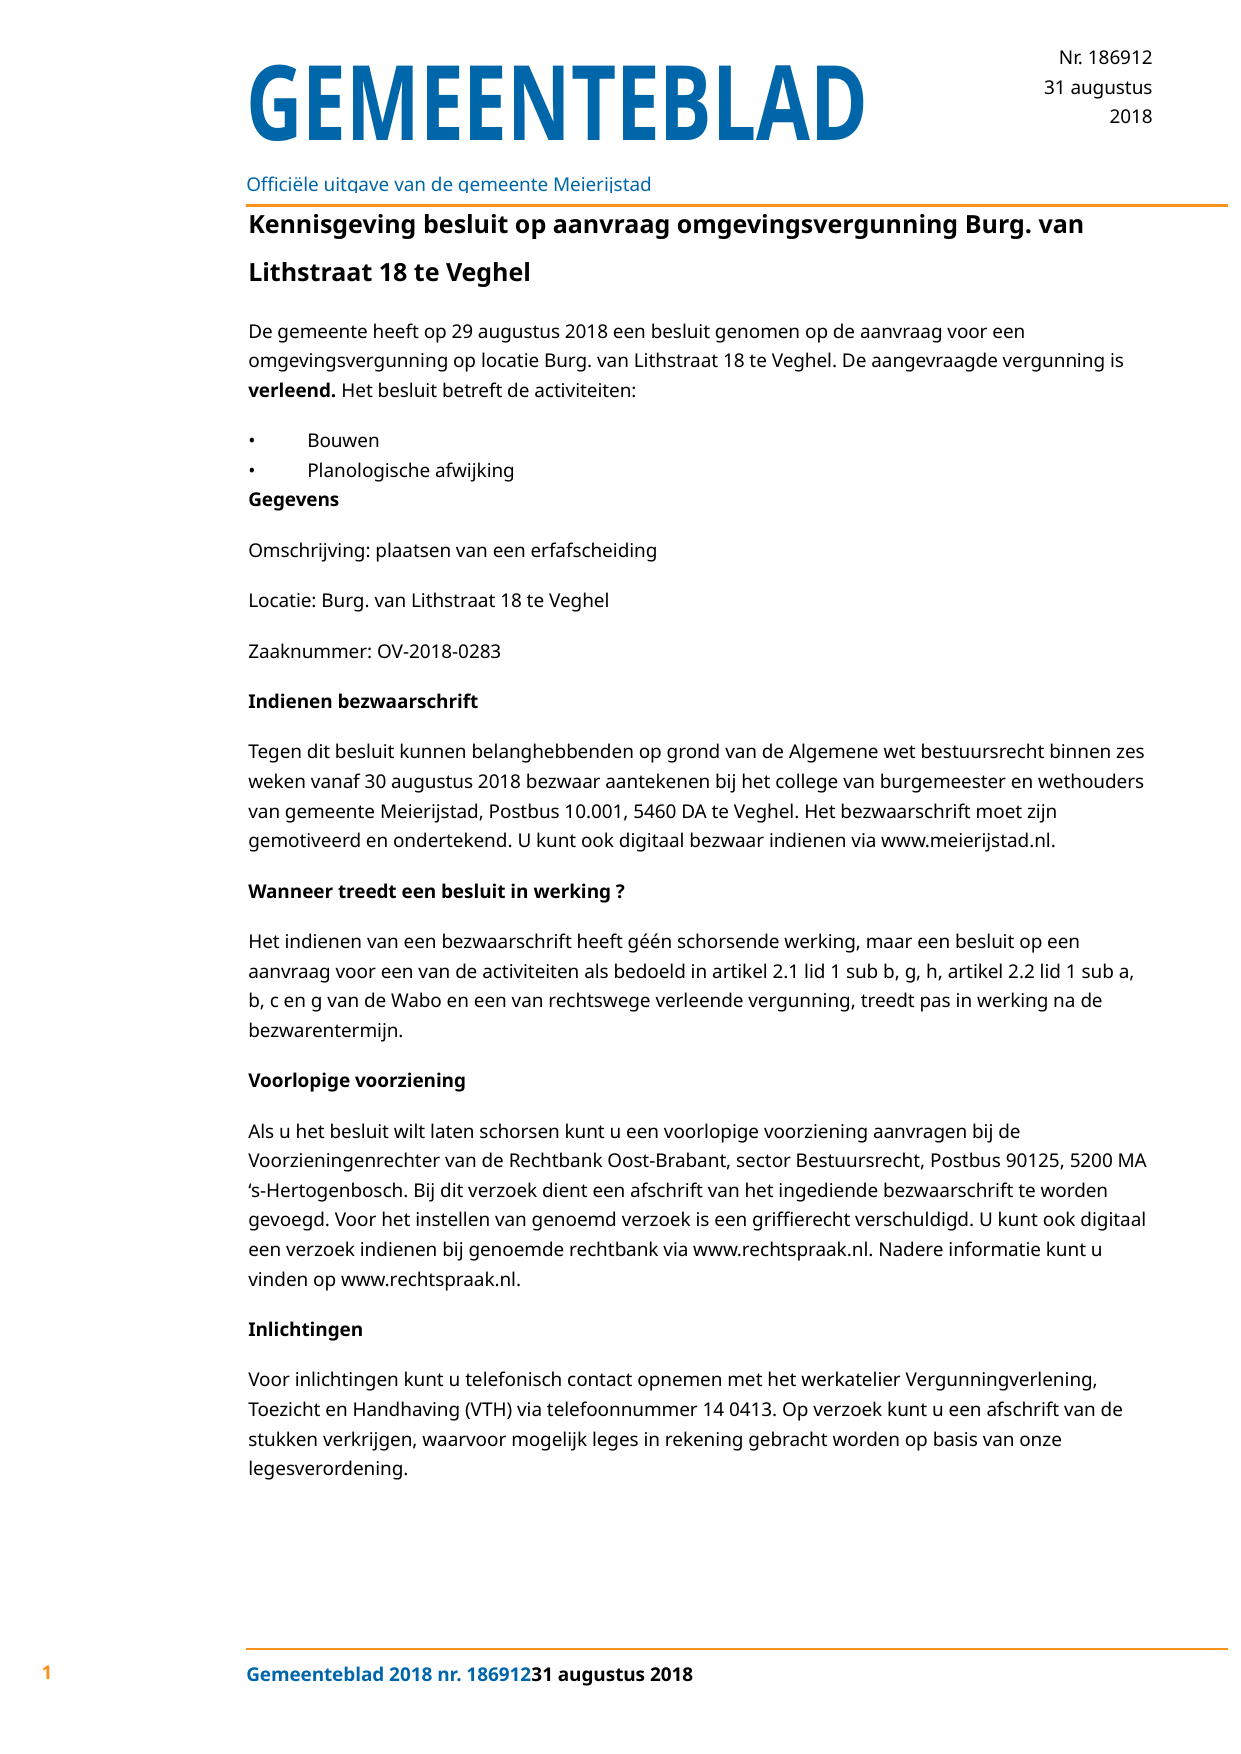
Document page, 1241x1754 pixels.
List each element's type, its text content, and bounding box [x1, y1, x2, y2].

text Wanneer treedt een besluit in werking ? [248, 878, 1152, 904]
text Gegevens [248, 487, 1152, 512]
text Omschrijving: plaatsen van een erfafscheiding [248, 537, 1152, 563]
text Tegen dit besluit kunnen belanghebbenden op grond van de Algemene wet bestuursrecht binnen zes weken vanaf 30 augustus 2018 bezwaar aantekenen bij het college van burgemeester en wethouders van gemeente Meierijstad, Postbus 10.001, 5460 DA te Veghel. Het bezwaarschrift moet zijn gemotiveerd en ondertekend. U kunt ook digitaal bezwaar indienen via www.meierijstad.nl. [248, 739, 1152, 853]
text Als u het besluit wilt laten schorsen kunt u een voorlopige voorziening aanvragen bij de Voorzieningenrechter van de Rechtbank Oost-Brabant, sector Bestuursrecht, Postbus 90125, 5200 MA ‘s-Hertogenbosch. Bij dit verzoek dient een afschrift van het ingediende bezwaarschrift te worden gevoegd. Voor het instellen van genoemd verzoek is een griffierecht verschuldigd. U kunt ook digitaal een verzoek indienen bij genoemde rechtbank via www.rechtspraak.nl. Nadere informatie kunt u vinden op www.rechtspraak.nl. [248, 1118, 1152, 1292]
text Inlichtingen [248, 1316, 1152, 1342]
text De gemeente heeft op 29 augustus 2018 een besluit genomen op de aanvraag voor een omgevingsvergunning op locatie Burg. van Lithstraat 18 te Veghel. De aangevraagde vergunning is verleend. Het besluit betreft de activiteiten: [248, 318, 1152, 403]
text Zaaknummer: OV-2018-0283 [248, 638, 1152, 664]
picture [41, 47, 231, 172]
text Kennisgeving besluit op aanvraag omgevingsvergunning Burg. van Lithstraat 18 te Veghel [248, 207, 1152, 288]
text Locatie: Burg. van Lithstraat 18 te Veghel [248, 587, 1152, 613]
list Bouwen [248, 427, 1152, 453]
list Planologische afwijking [248, 457, 1152, 483]
text Indienen bezwaarschrift [248, 688, 1152, 714]
text Voor inlichtingen kunt u telefonisch contact opnemen met het werkatelier Vergunningverlening, Toezicht en Handhaving (VTH) via telefoonnummer 14 0413. Op verzoek kunt u een afschrift van de stukken verkrijgen, waarvoor mogelijk leges in rekening gebracht worden op basis van onze legesverordening. [248, 1367, 1152, 1481]
text Het indienen van een bezwaarschrift heeft géén schorsende werking, maar een besluit op een aanvraag voor een van de activiteiten als bedoeld in artikel 2.1 lid 1 sub b, g, h, artikel 2.2 lid 1 sub a, b, c en g van de Wabo en een van rechtswege verleende vergunning, treedt pas in werking na de bezwarentermijn. [248, 928, 1152, 1043]
text Voorlopige voorziening [248, 1067, 1152, 1093]
